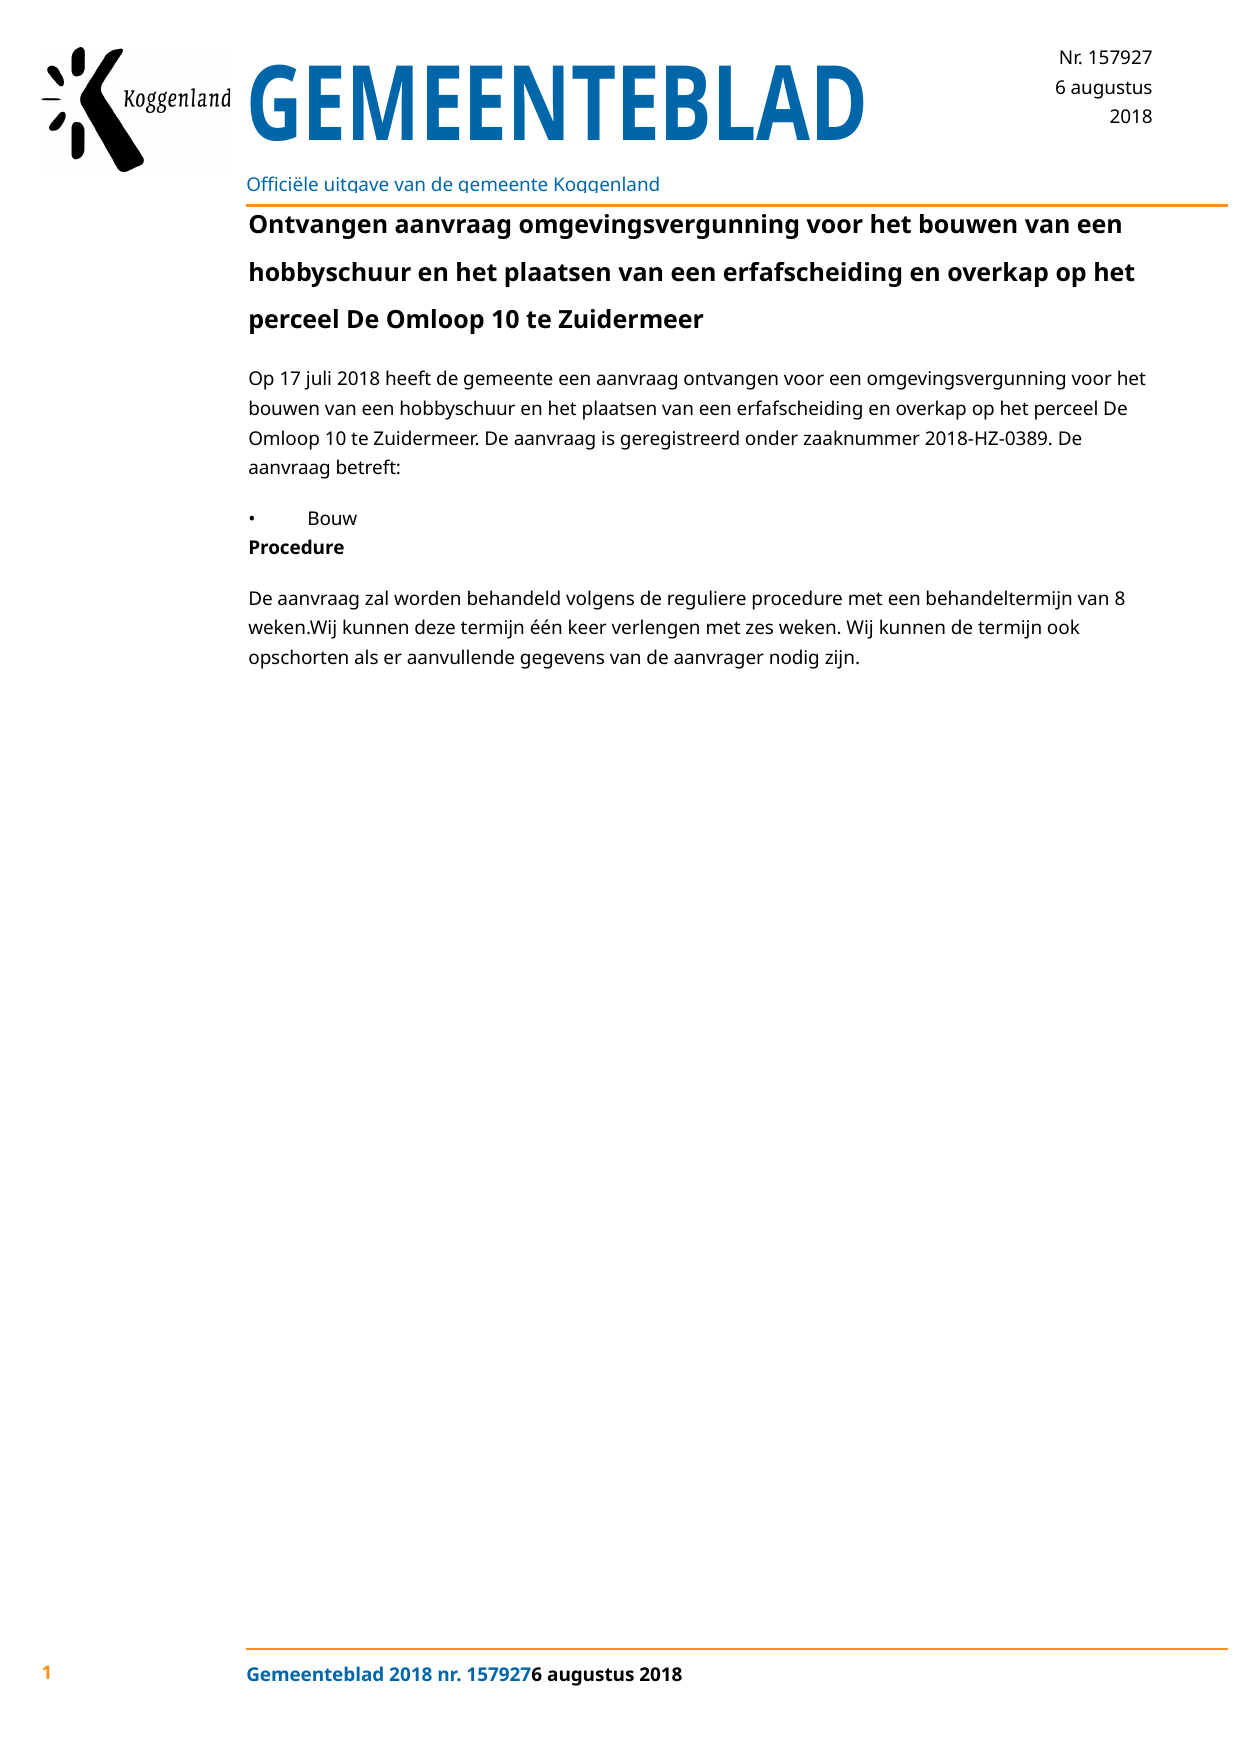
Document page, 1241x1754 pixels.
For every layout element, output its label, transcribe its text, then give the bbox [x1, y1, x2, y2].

picture [41, 47, 231, 172]
text Op 17 juli 2018 heeft de gemeente een aanvraag ontvangen voor een omgevingsvergunning voor het bouwen van een hobbyschuur en het plaatsen van een erfafscheiding en overkap op het perceel De Omloop 10 te Zuidermeer. De aanvraag is geregistreerd onder zaaknummer 2018-HZ-0389. De aanvraag betreft: [248, 366, 1152, 480]
text Ontvangen aanvraag omgevingsvergunning voor het bouwen van een hobbyschuur en het plaatsen van een erfafscheiding en overkap op het perceel De Omloop 10 te Zuidermeer [248, 207, 1152, 336]
text Procedure [248, 534, 1152, 560]
text De aanvraag zal worden behandeld volgens de reguliere procedure met een behandeltermijn van 8 weken.Wij kunnen deze termijn één keer verlengen met zes weken. Wij kunnen de termijn ook opschorten als er aanvullende gegevens van de aanvrager nodig zijn. [248, 585, 1152, 669]
list Bouw [248, 505, 1152, 530]
